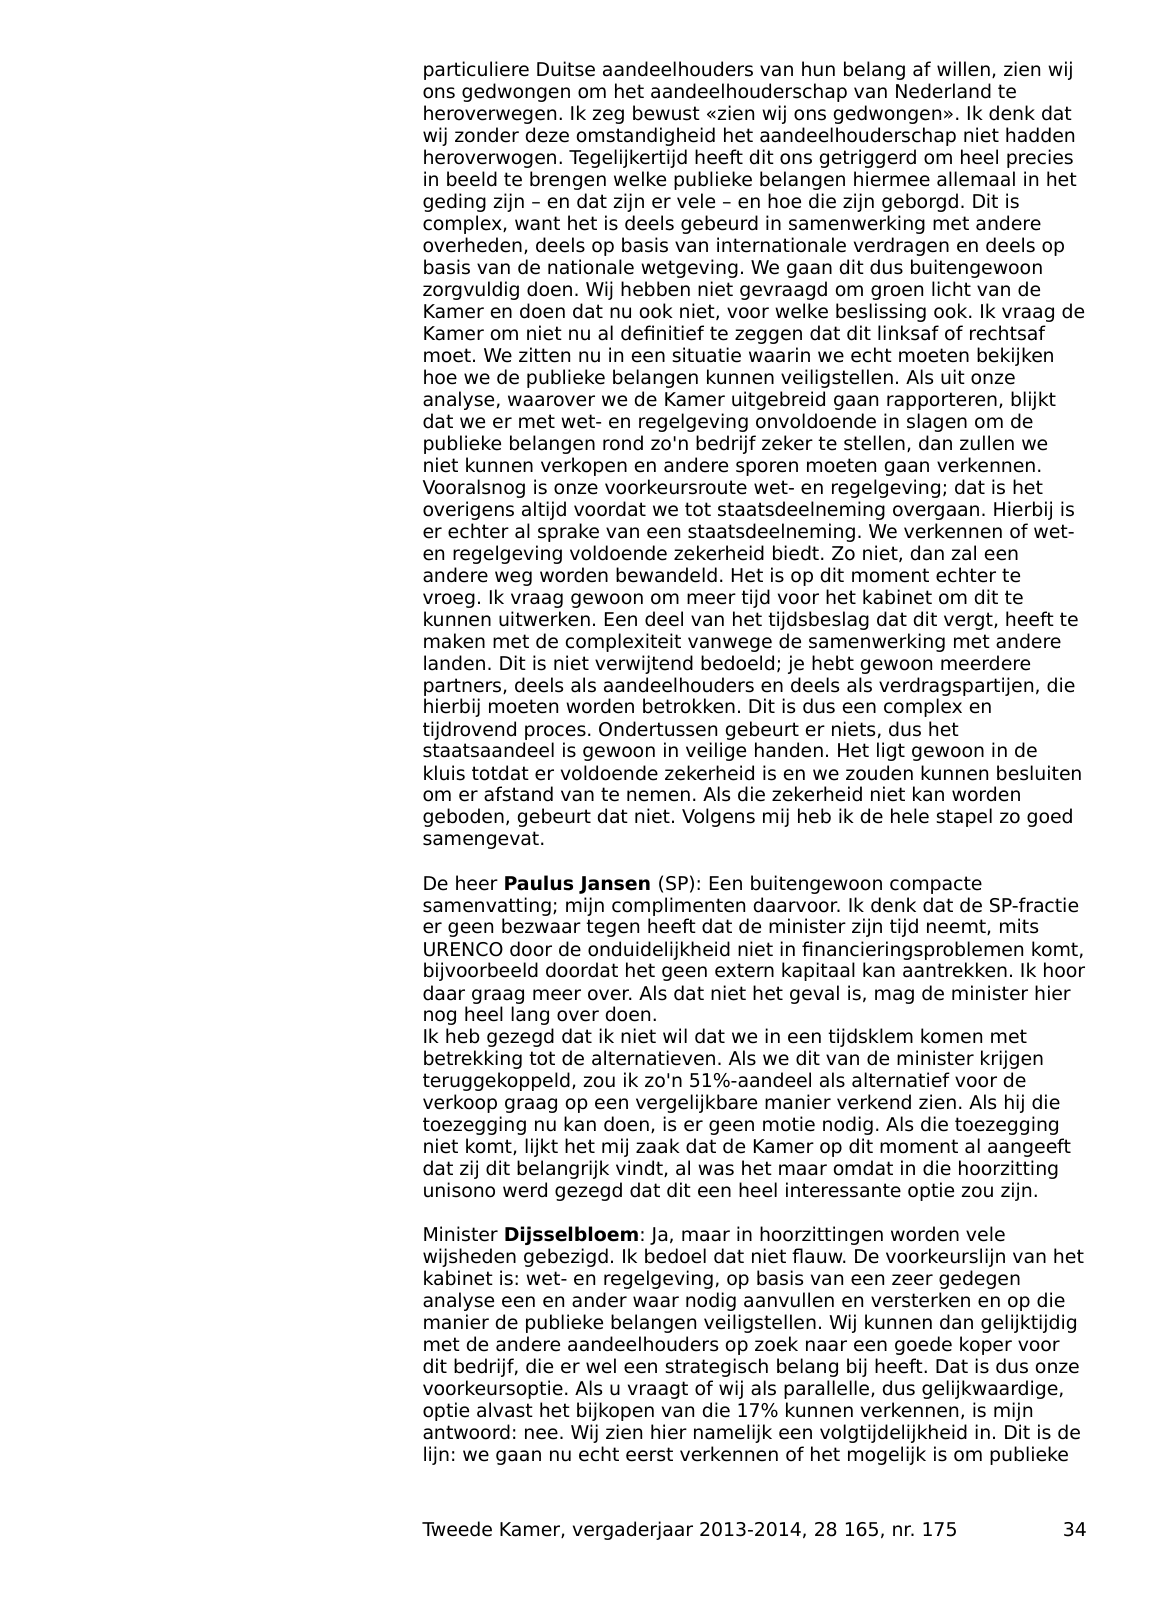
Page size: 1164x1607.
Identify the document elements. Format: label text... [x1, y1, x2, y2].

text Minister Dijsselbloem: Ja, maar in hoorzittingen worden vele wijsheden gebezigd. Ik bedoel dat niet flauw. De voorkeurslijn van het kabinet is: wet- en regelgeving, op basis van een zeer gedegen analyse een en ander waar nodig aanvullen en versterken en op die manier de publieke belangen veiligstellen. Wij kunnen dan gelijktijdig met de andere aandeelhouders op zoek naar een goede koper voor dit bedrijf, die er wel een strategisch belang bij heeft. Dat is dus onze voorkeursoptie. Als u vraagt of wij als parallelle, dus gelijkwaardige, optie alvast het bijkopen van die 17% kunnen verkennen, is mijn antwoord: nee. Wij zien hier namelijk een volgtijdelijkheid in. Dit is de lijn: we gaan nu echt eerst verkennen of het mogelijk is om publieke [422, 1224, 1087, 1466]
text Ik heb gezegd dat ik niet wil dat we in een tijdsklem komen met betrekking tot de alternatieven. Als we dit van de minister krijgen teruggekoppeld, zou ik zo'n 51%-aandeel als alternatief voor de verkoop graag op een vergelijkbare manier verkend zien. Als hij die toezegging nu kan doen, is er geen motie nodig. Als die toezegging niet komt, lijkt het mij zaak dat de Kamer op dit moment al aangeeft dat zij dit belangrijk vindt, al was het maar omdat in die hoorzitting unisono werd gezegd dat dit een heel interessante optie zou zijn. [422, 1026, 1087, 1202]
text De heer Paulus Jansen (SP): Een buitengewoon compacte samenvatting; mijn complimenten daarvoor. Ik denk dat de SP-fractie er geen bezwaar tegen heeft dat de minister zijn tijd neemt, mits URENCO door de onduidelijkheid niet in financieringsproblemen komt, bijvoorbeeld doordat het geen extern kapitaal kan aantrekken. Ik hoor daar graag meer over. Als dat niet het geval is, mag de minister hier nog heel lang over doen. [422, 872, 1087, 1026]
text particuliere Duitse aandeelhouders van hun belang af willen, zien wij ons gedwongen om het aandeelhouderschap van Nederland te heroverwegen. Ik zeg bewust «zien wij ons gedwongen». Ik denk dat wij zonder deze omstandigheid het aandeelhouderschap niet hadden heroverwogen. Tegelijkertijd heeft dit ons getriggerd om heel precies in beeld te brengen welke publieke belangen hiermee allemaal in het geding zijn – en dat zijn er vele – en hoe die zijn geborgd. Dit is complex, want het is deels gebeurd in samenwerking met andere overheden, deels op basis van internationale verdragen en deels op basis van de nationale wetgeving. We gaan dit dus buitengewoon zorgvuldig doen. Wij hebben niet gevraagd om groen licht van de Kamer en doen dat nu ook niet, voor welke beslissing ook. Ik vraag de Kamer om niet nu al definitief te zeggen dat dit linksaf of rechtsaf moet. We zitten nu in een situatie waarin we echt moeten bekijken hoe we de publieke belangen kunnen veiligstellen. Als uit onze analyse, waarover we de Kamer uitgebreid gaan rapporteren, blijkt dat we er met wet- en regelgeving onvoldoende in slagen om de publieke belangen rond zo'n bedrijf zeker te stellen, dan zullen we niet kunnen verkopen en andere sporen moeten gaan verkennen. Vooralsnog is onze voorkeursroute wet- en regelgeving; dat is het overigens altijd voordat we tot staatsdeelneming overgaan. Hierbij is er echter al sprake van een staatsdeelneming. We verkennen of wet- en regelgeving voldoende zekerheid biedt. Zo niet, dan zal een andere weg worden bewandeld. Het is op dit moment echter te vroeg. Ik vraag gewoon om meer tijd voor het kabinet om dit te kunnen uitwerken. Een deel van het tijdsbeslag dat dit vergt, heeft te maken met de complexiteit vanwege de samenwerking met andere landen. Dit is niet verwijtend bedoeld; je hebt gewoon meerdere partners, deels als aandeelhouders en deels als verdragspartijen, die hierbij moeten worden betrokken. Dit is dus een complex en tijdrovend proces. Ondertussen gebeurt er niets, dus het staatsaandeel is gewoon in veilige handen. Het ligt gewoon in de kluis totdat er voldoende zekerheid is en we zouden kunnen besluiten om er afstand van te nemen. Als die zekerheid niet kan worden geboden, gebeurt dat niet. Volgens mij heb ik de hele stapel zo goed samengevat. [422, 59, 1087, 850]
